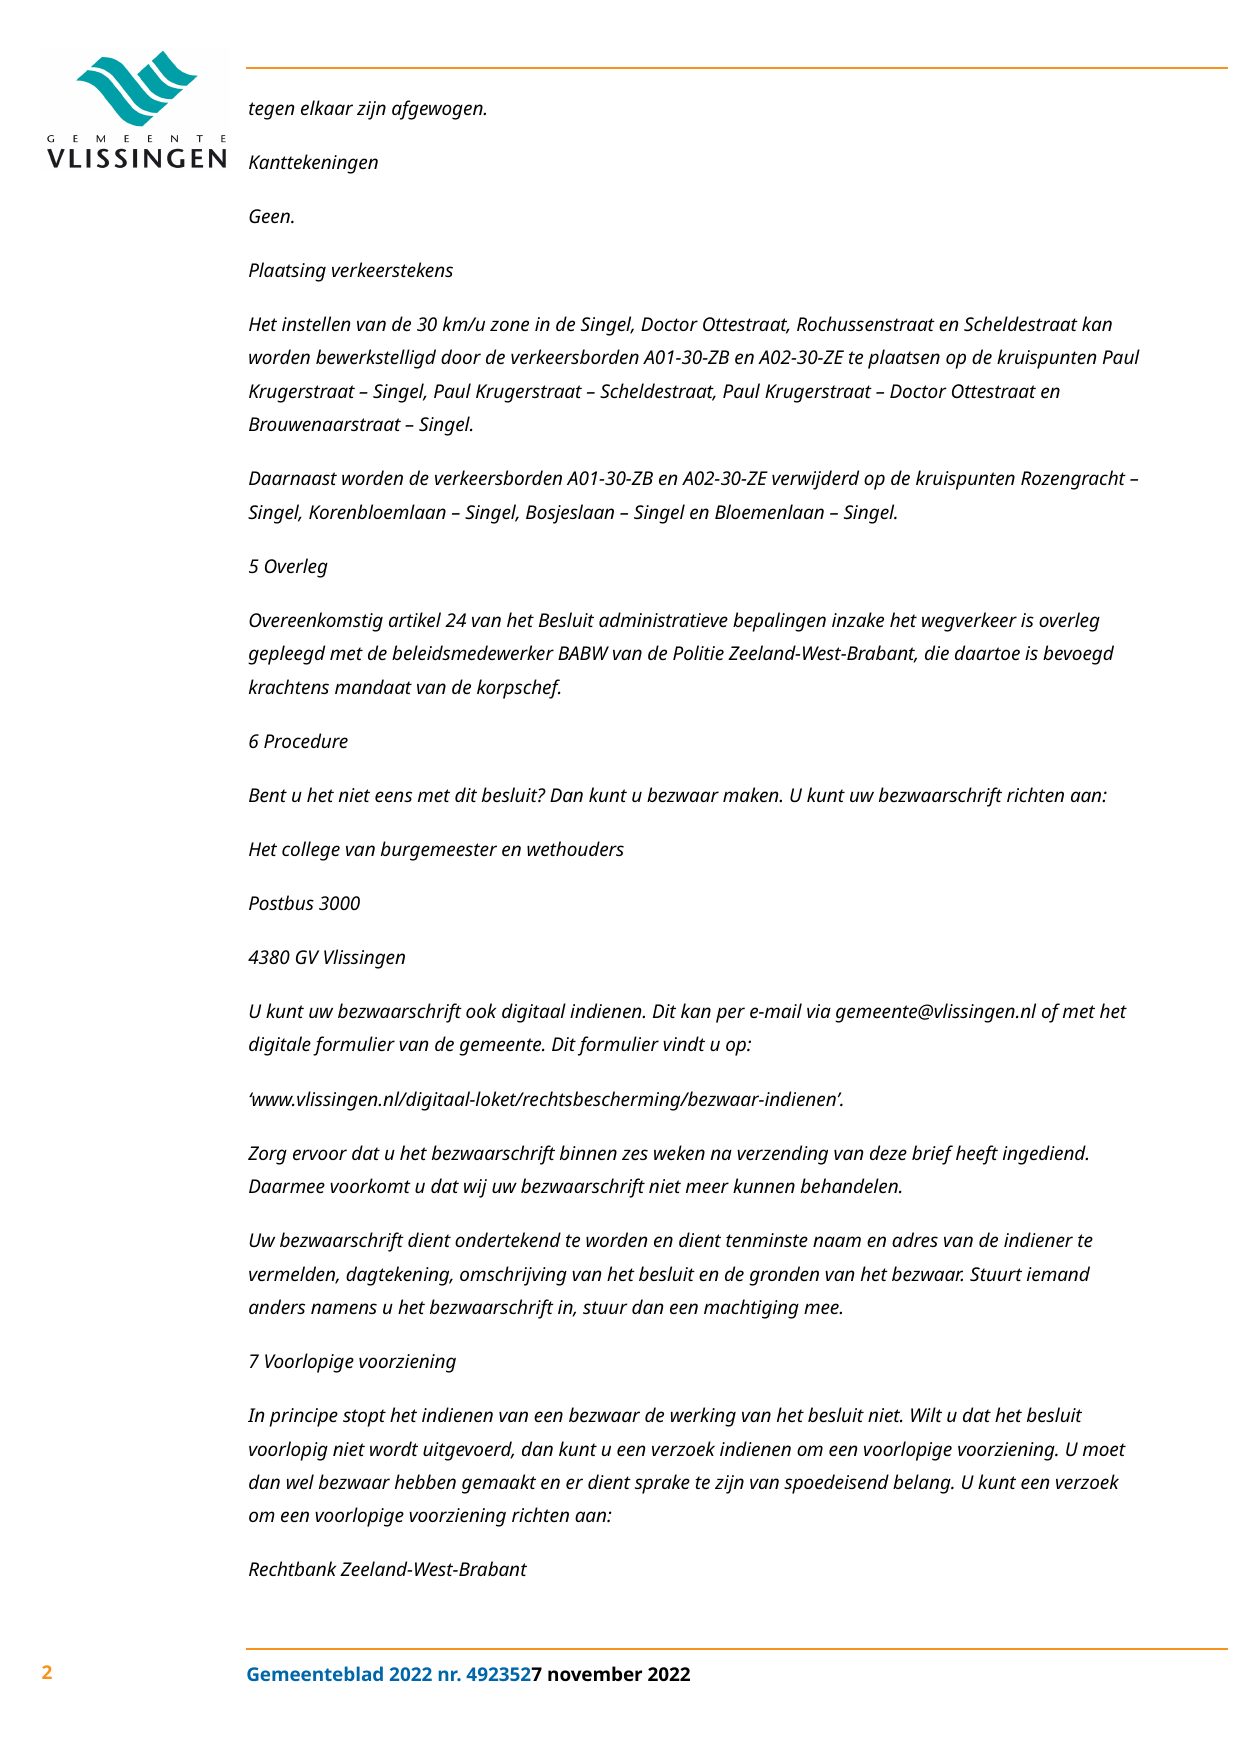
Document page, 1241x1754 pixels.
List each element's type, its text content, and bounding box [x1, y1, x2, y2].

text In principe stopt het indienen van een bezwaar de werking van het besluit niet. Wilt u dat het besluit voorlopig niet wordt uitgevoerd, dan kunt u een verzoek indienen om een voorlopige voorziening. U moet dan wel bezwaar hebben gemaakt en er dient sprake te zijn van spoedeisend belang. U kunt een verzoek om een voorlopige voorziening richten aan: [248, 1402, 1152, 1528]
text Uw bezwaarschrift dient ondertekend te worden en dient tenminste naam en adres van de indiener te vermelden, dagtekening, omschrijving van het besluit en de gronden van het bezwaar. Stuurt iemand anders namens u het bezwaarschrift in, stuur dan een machtiging mee. [248, 1227, 1152, 1320]
text Postbus 3000 [248, 890, 1152, 916]
text Overeenkomstig artikel 24 van het Besluit administratieve bepalingen inzake het wegverkeer is overleg gepleegd met de beleidsmedewerker BABW van de Politie Zeeland-West-Brabant, die daartoe is bevoegd krachtens mandaat van de korpschef. [248, 607, 1152, 699]
text 5 Overleg [248, 553, 1152, 579]
picture [41, 47, 231, 172]
text Geen. [248, 203, 1152, 229]
text Plaatsing verkeerstekens [248, 257, 1152, 283]
text Rechtbank Zeeland-West-Brabant [248, 1557, 1152, 1582]
text Het college van burgemeester en wethouders [248, 836, 1152, 862]
text ‘www.vlissingen.nl/digitaal-loket/rechtsbescherming/bezwaar-indienen’. [248, 1086, 1152, 1111]
text Daarnaast worden de verkeersborden A01-30-ZB en A02-30-ZE verwijderd op de kruispunten Rozengracht – Singel, Korenbloemlaan – Singel, Bosjeslaan – Singel en Bloemenlaan – Singel. [248, 465, 1152, 524]
text 4380 GV Vlissingen [248, 944, 1152, 970]
text U kunt uw bezwaarschrift ook digitaal indienen. Dit kan per e-mail via gemeente@vlissingen.nl of met het digitale formulier van de gemeente. Dit formulier vindt u op: [248, 998, 1152, 1057]
text Bent u het niet eens met dit besluit? Dan kunt u bezwaar maken. U kunt uw bezwaarschrift richten aan: [248, 782, 1152, 808]
text Het instellen van de 30 km/u zone in de Singel, Doctor Ottestraat, Rochussenstraat en Scheldestraat kan worden bewerkstelligd door de verkeersborden A01-30-ZB en A02-30-ZE te plaatsen op de kruispunten Paul Krugerstraat – Singel, Paul Krugerstraat – Scheldestraat, Paul Krugerstraat – Doctor Ottestraat en Brouwenaarstraat – Singel. [248, 311, 1152, 437]
text Zorg ervoor dat u het bezwaarschrift binnen zes weken na verzending van deze brief heeft ingediend. Daarmee voorkomt u dat wij uw bezwaarschrift niet meer kunnen behandelen. [248, 1140, 1152, 1199]
text Kanttekeningen [248, 149, 1152, 174]
text 6 Procedure [248, 728, 1152, 754]
text 7 Voorlopige voorziening [248, 1348, 1152, 1374]
text tegen elkaar zijn afgewogen. [248, 95, 1152, 121]
